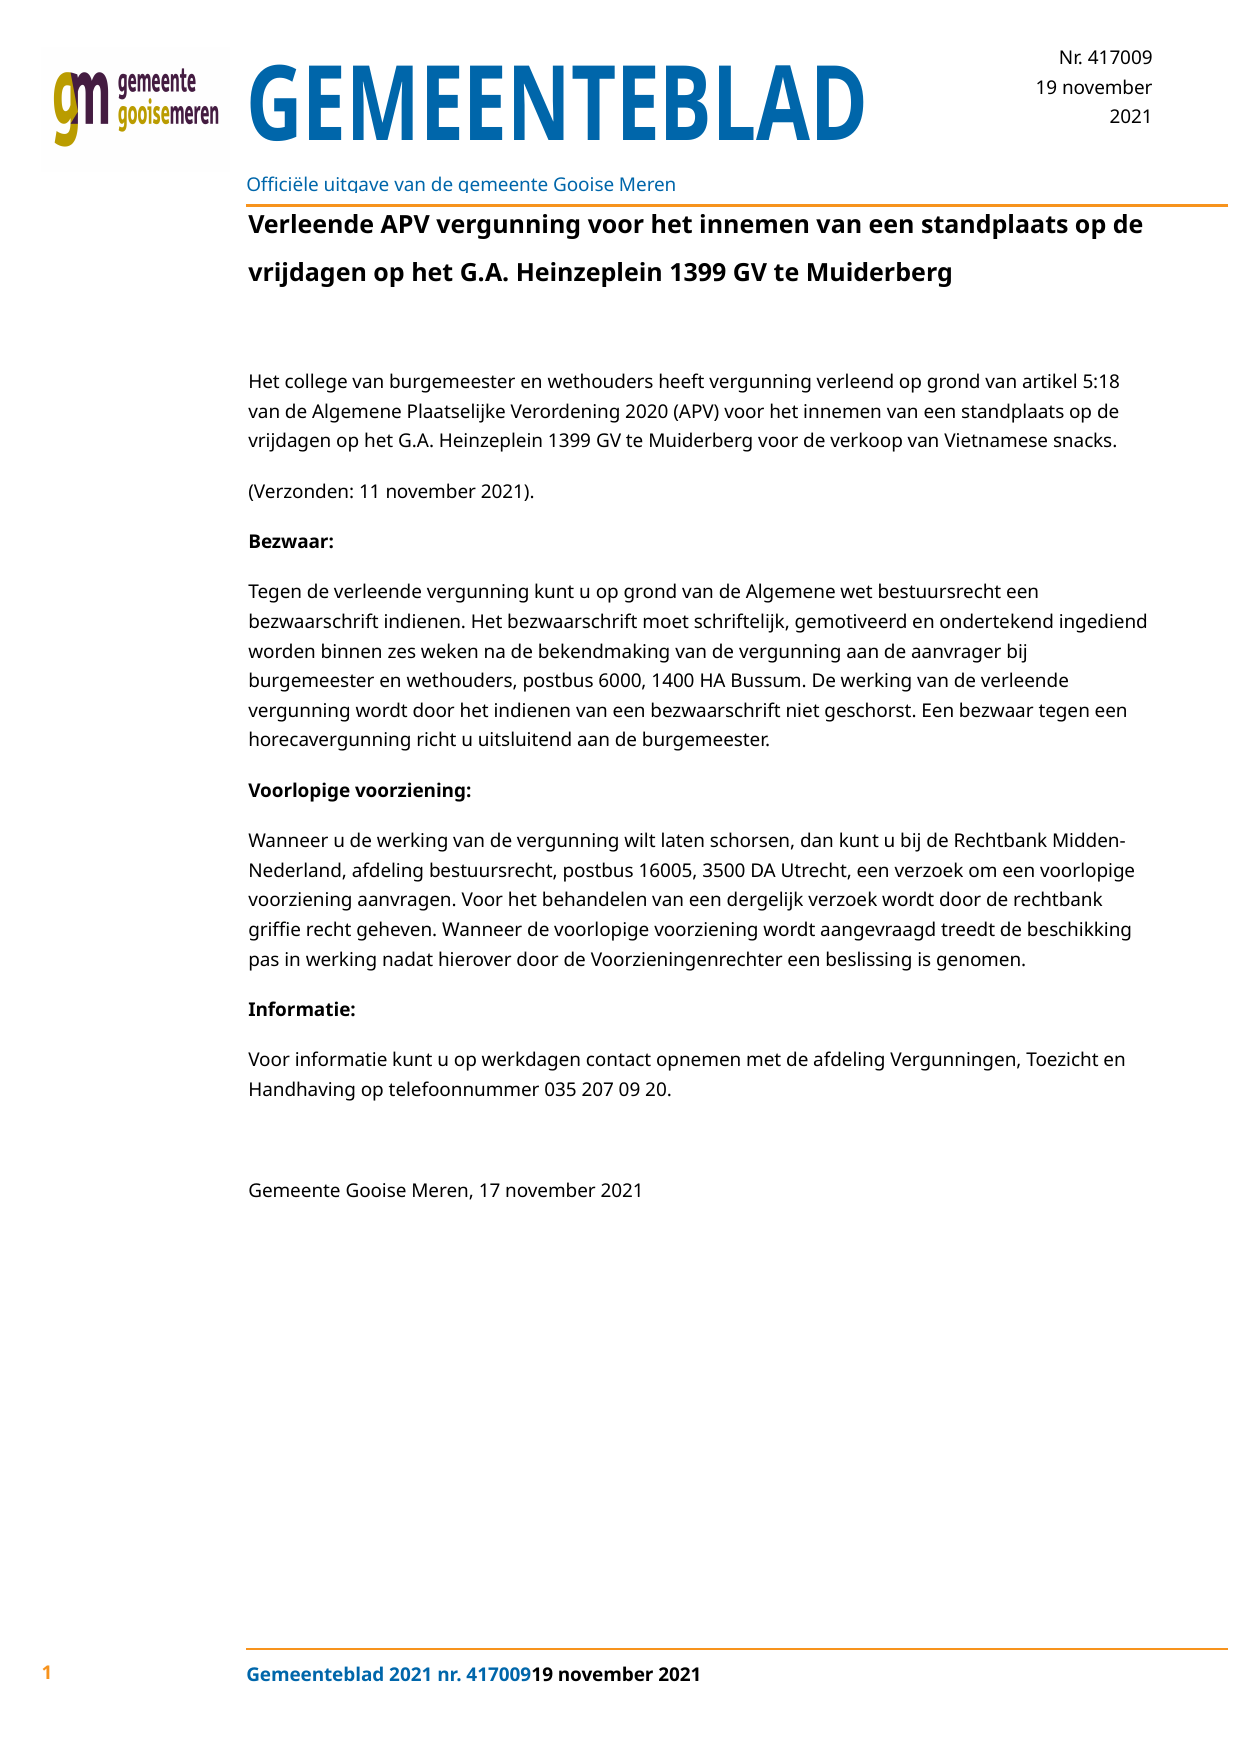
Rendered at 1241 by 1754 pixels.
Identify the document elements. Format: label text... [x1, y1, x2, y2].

text Voor informatie kunt u op werkdagen contact opnemen met de afdeling Vergunningen, Toezicht en Handhaving op telefoonnummer 035 207 09 20. [248, 1047, 1152, 1102]
text Het college van burgemeester en wethouders heeft vergunning verleend op grond van artikel 5:18 van de Algemene Plaatselijke Verordening 2020 (APV) voor het innemen van een standplaats op de vrijdagen op het G.A. Heinzeplein 1399 GV te Muiderberg voor de verkoop van Vietnamese snacks. [248, 368, 1152, 453]
text Voorlopige voorziening: [248, 777, 1152, 803]
picture [41, 47, 231, 172]
text Informatie: [248, 996, 1152, 1022]
text Verleende APV vergunning voor het innemen van een standplaats op de vrijdagen op het G.A. Heinzeplein 1399 GV te Muiderberg [248, 207, 1152, 288]
text Bezwaar: [248, 528, 1152, 554]
text Gemeente Gooise Meren, 17 november 2021 [248, 1177, 1152, 1203]
text Tegen de verleende vergunning kunt u op grond van de Algemene wet bestuursrecht een bezwaarschrift indienen. Het bezwaarschrift moet schriftelijk, gemotiveerd en ondertekend ingediend worden binnen zes weken na de bekendmaking van de vergunning aan de aanvrager bij burgemeester en wethouders, postbus 6000, 1400 HA Bussum. De werking van de verleende vergunning wordt door het indienen van een bezwaarschrift niet geschorst. Een bezwaar tegen een horecavergunning richt u uitsluitend aan de burgemeester. [248, 579, 1152, 752]
text Wanneer u de werking van de vergunning wilt laten schorsen, dan kunt u bij de Rechtbank Midden-Nederland, afdeling bestuursrecht, postbus 16005, 3500 DA Utrecht, een verzoek om een voorlopige voorziening aanvragen. Voor het behandelen van een dergelijk verzoek wordt door de rechtbank griffie recht geheven. Wanneer de voorlopige voorziening wordt aangevraagd treedt de beschikking pas in werking nadat hierover door de Voorzieningenrechter een beslissing is genomen. [248, 827, 1152, 972]
text (Verzonden: 11 november 2021). [248, 478, 1152, 504]
